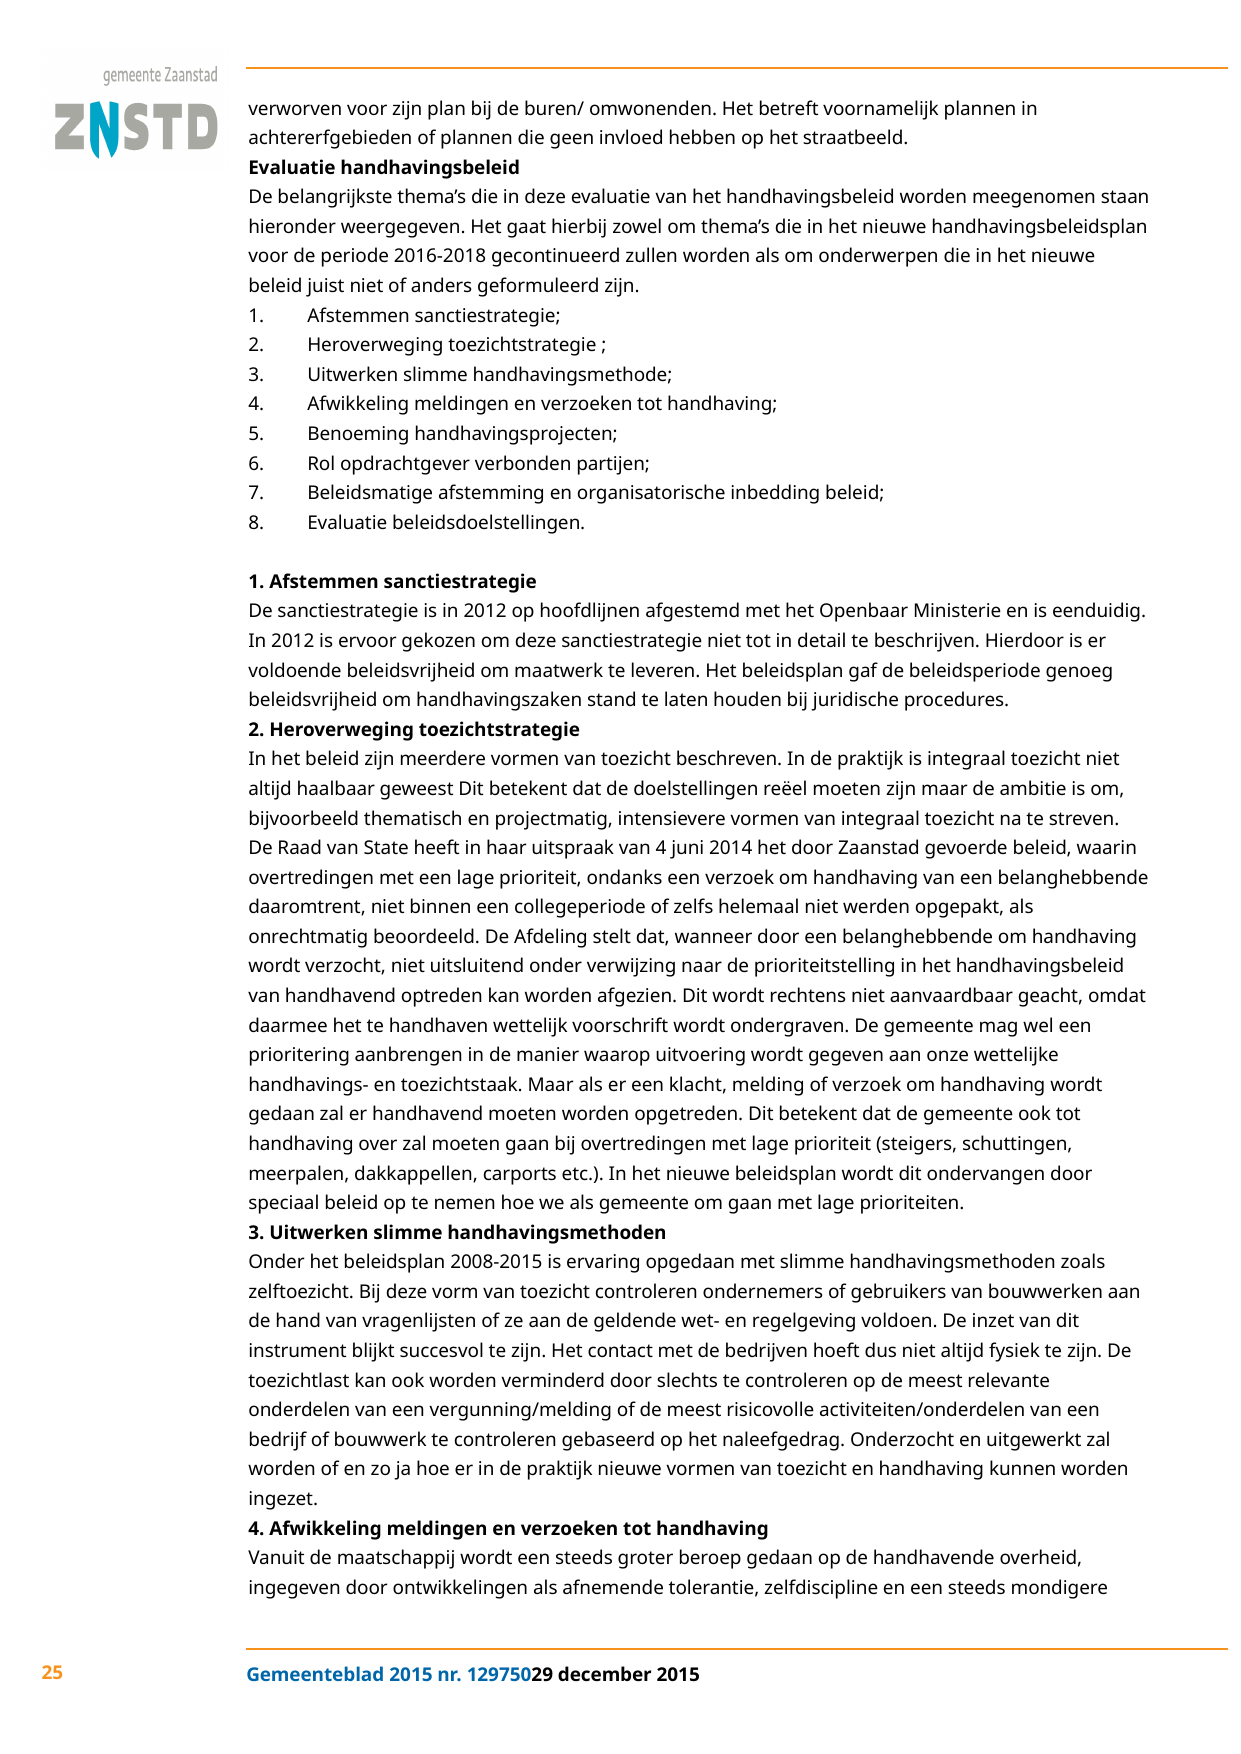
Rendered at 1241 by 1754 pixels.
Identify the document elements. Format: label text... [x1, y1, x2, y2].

text 3. Uitwerken slimme handhavingsmethoden [248, 1219, 1152, 1245]
text In het beleid zijn meerdere vormen van toezicht beschreven. In de praktijk is integraal toezicht niet altijd haalbaar geweest Dit betekent dat de doelstellingen reëel moeten zijn maar de ambitie is om, bijvoorbeeld thematisch en projectmatig, intensievere vormen van integraal toezicht na te streven. [248, 746, 1152, 831]
text Onder het beleidsplan 2008-2015 is ervaring opgedaan met slimme handhavingsmethoden zoals zelftoezicht. Bij deze vorm van toezicht controleren ondernemers of gebruikers van bouwwerken aan de hand van vragenlijsten of ze aan de geldende wet- en regelgeving voldoen. De inzet van dit instrument blijkt succesvol te zijn. Het contact met de bedrijven hoeft dus niet altijd fysiek te zijn. De toezichtlast kan ook worden verminderd door slechts te controleren op de meest relevante onderdelen van een vergunning/melding of de meest risicovolle activiteiten/onderdelen van een bedrijf of bouwwerk te controleren gebaseerd op het naleefgedrag. Onderzocht en uitgewerkt zal worden of en zo ja hoe er in de praktijk nieuwe vormen van toezicht en handhaving kunnen worden ingezet. [248, 1248, 1152, 1511]
list Afwikkeling meldingen en verzoeken tot handhaving; [248, 391, 1152, 416]
text 1. Afstemmen sanctiestrategie [248, 568, 1152, 594]
list Evaluatie beleidsdoelstellingen. [248, 509, 1152, 535]
text Vanuit de maatschappij wordt een steeds groter beroep gedaan op de handhavende overheid, ingegeven door ontwikkelingen als afnemende tolerantie, zelfdiscipline en een steeds mondigere [248, 1544, 1152, 1600]
text De belangrijkste thema’s die in deze evaluatie van het handhavingsbeleid worden meegenomen staan hieronder weergegeven. Het gaat hierbij zowel om thema’s die in het nieuwe handhavingsbeleidsplan voor de periode 2016-2018 gecontinueerd zullen worden als om onderwerpen die in het nieuwe beleid juist niet of anders geformuleerd zijn. [248, 183, 1152, 298]
list Heroverweging toezichtstrategie ; [248, 331, 1152, 357]
list Rol opdrachtgever verbonden partijen; [248, 450, 1152, 476]
text Evaluatie handhavingsbeleid [248, 154, 1152, 180]
text De sanctiestrategie is in 2012 op hoofdlijnen afgestemd met het Openbaar Ministerie en is eenduidig. In 2012 is ervoor gekozen om deze sanctiestrategie niet tot in detail te beschrijven. Hierdoor is er voldoende beleidsvrijheid om maatwerk te leveren. Het beleidsplan gaf de beleidsperiode genoeg beleidsvrijheid om handhavingszaken stand te laten houden bij juridische procedures. [248, 598, 1152, 712]
text 2. Heroverweging toezichtstrategie [248, 716, 1152, 742]
list Benoeming handhavingsprojecten; [248, 420, 1152, 446]
text De Raad van State heeft in haar uitspraak van 4 juni 2014 het door Zaanstad gevoerde beleid, waarin overtredingen met een lage prioriteit, ondanks een verzoek om handhaving van een belanghebbende daaromtrent, niet binnen een collegeperiode of zelfs helemaal niet werden opgepakt, als onrechtmatig beoordeeld. De Afdeling stelt dat, wanneer door een belanghebbende om handhaving wordt verzocht, niet uitsluitend onder verwijzing naar de prioriteitstelling in het handhavingsbeleid van handhavend optreden kan worden afgezien. Dit wordt rechtens niet aanvaardbaar geacht, omdat daarmee het te handhaven wettelijk voorschrift wordt ondergraven. De gemeente mag wel een prioritering aanbrengen in de manier waarop uitvoering wordt gegeven aan onze wettelijke handhavings- en toezichtstaak. Maar als er een klacht, melding of verzoek om handhaving wordt gedaan zal er handhavend moeten worden opgetreden. Dit betekent dat de gemeente ook tot handhaving over zal moeten gaan bij overtredingen met lage prioriteit (steigers, schuttingen, meerpalen, dakkappellen, carports etc.). In het nieuwe beleidsplan wordt dit ondervangen door speciaal beleid op te nemen hoe we als gemeente om gaan met lage prioriteiten. [248, 834, 1152, 1215]
text 4. Afwikkeling meldingen en verzoeken tot handhaving [248, 1515, 1152, 1541]
picture [41, 47, 231, 172]
list Beleidsmatige afstemming en organisatorische inbedding beleid; [248, 479, 1152, 505]
text verworven voor zijn plan bij de buren/ omwonenden. Het betreft voornamelijk plannen in achtererfgebieden of plannen die geen invloed hebben op het straatbeeld. [248, 95, 1152, 150]
list Uitwerken slimme handhavingsmethode; [248, 361, 1152, 387]
list Afstemmen sanctiestrategie; [248, 302, 1152, 328]
